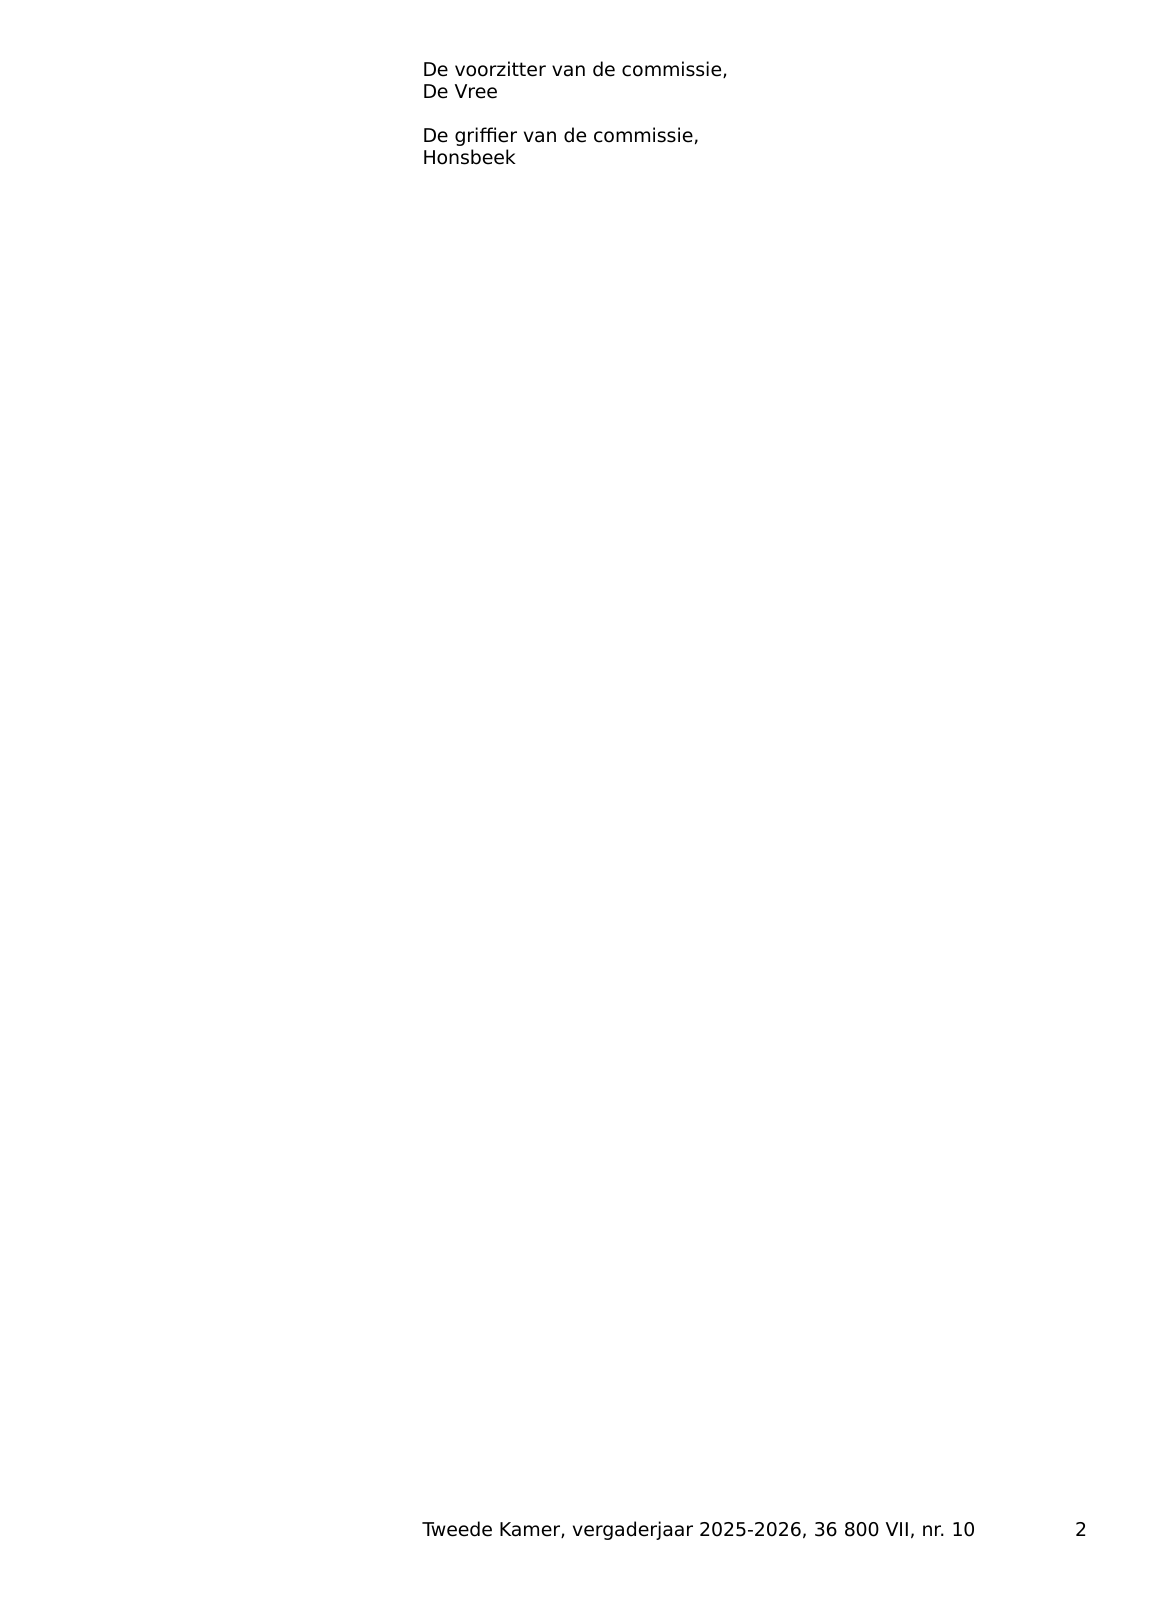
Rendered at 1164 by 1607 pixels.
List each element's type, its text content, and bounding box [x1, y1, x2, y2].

text De voorzitter van de commissie, De Vree [422, 59, 1087, 103]
text De griffier van de commissie, Honsbeek [422, 125, 1087, 169]
